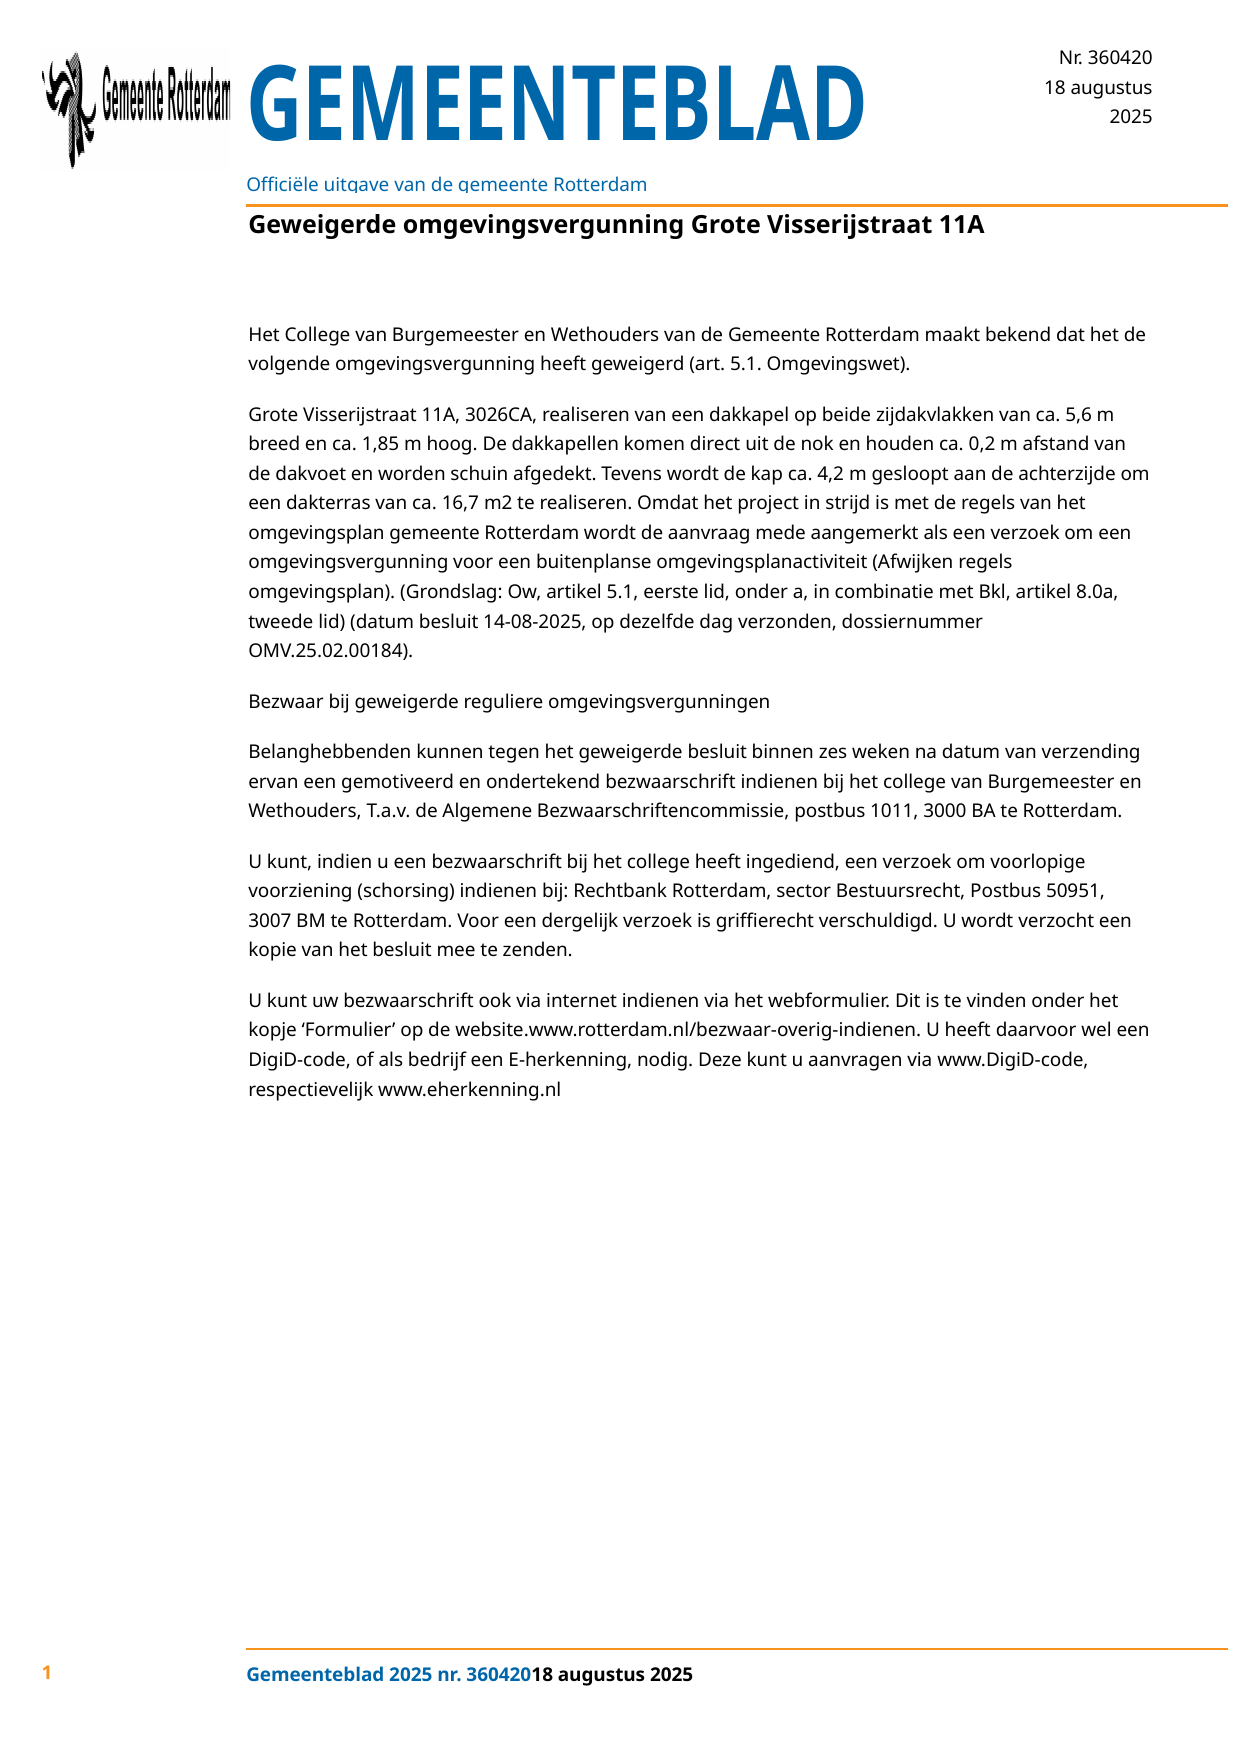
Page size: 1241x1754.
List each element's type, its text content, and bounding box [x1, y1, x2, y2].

text Geweigerde omgevingsvergunning Grote Visserijstraat 11A [248, 207, 1152, 241]
picture [41, 47, 231, 172]
text Belanghebbenden kunnen tegen het geweigerde besluit binnen zes weken na datum van verzending ervan een gemotiveerd en ondertekend bezwaarschrift indienen bij het college van Burgemeester en Wethouders, T.a.v. de Algemene Bezwaarschriftencommissie, postbus 1011, 3000 BA te Rotterdam. [248, 738, 1152, 823]
text Het College van Burgemeester en Wethouders van de Gemeente Rotterdam maakt bekend dat het de volgende omgevingsvergunning heeft geweigerd (art. 5.1. Omgevingswet). [248, 321, 1152, 376]
text Bezwaar bij geweigerde reguliere omgevingsvergunningen [248, 688, 1152, 713]
text U kunt, indien u een bezwaarschrift bij het college heeft ingediend, een verzoek om voorlopige voorziening (schorsing) indienen bij: Rechtbank Rotterdam, sector Bestuursrecht, Postbus 50951, 3007 BM te Rotterdam. Voor een dergelijk verzoek is griffierecht verschuldigd. U wordt verzocht een kopie van het besluit mee te zenden. [248, 848, 1152, 962]
text Grote Visserijstraat 11A, 3026CA, realiseren van een dakkapel op beide zijdakvlakken van ca. 5,6 m breed en ca. 1,85 m hoog. De dakkapellen komen direct uit de nok en houden ca. 0,2 m afstand van de dakvoet en worden schuin afgedekt. Tevens wordt de kap ca. 4,2 m gesloopt aan de achterzijde om een dakterras van ca. 16,7 m2 te realiseren. Omdat het project in strijd is met de regels van het omgevingsplan gemeente Rotterdam wordt de aanvraag mede aangemerkt als een verzoek om een omgevingsvergunning voor een buitenplanse omgevingsplanactiviteit (Afwijken regels omgevingsplan). (Grondslag: Ow, artikel 5.1, eerste lid, onder a, in combinatie met Bkl, artikel 8.0a, tweede lid) (datum besluit 14-08-2025, op dezelfde dag verzonden, dossiernummer OMV.25.02.00184). [248, 401, 1152, 663]
text U kunt uw bezwaarschrift ook via internet indienen via het webformulier. Dit is te vinden onder het kopje ‘Formulier’ op de website.www.rotterdam.nl/bezwaar-overig-indienen. U heeft daarvoor wel een DigiD-code, of als bedrijf een E-herkenning, nodig. Deze kunt u aanvragen via www.DigiD-code, respectievelijk www.eherkenning.nl [248, 987, 1152, 1101]
